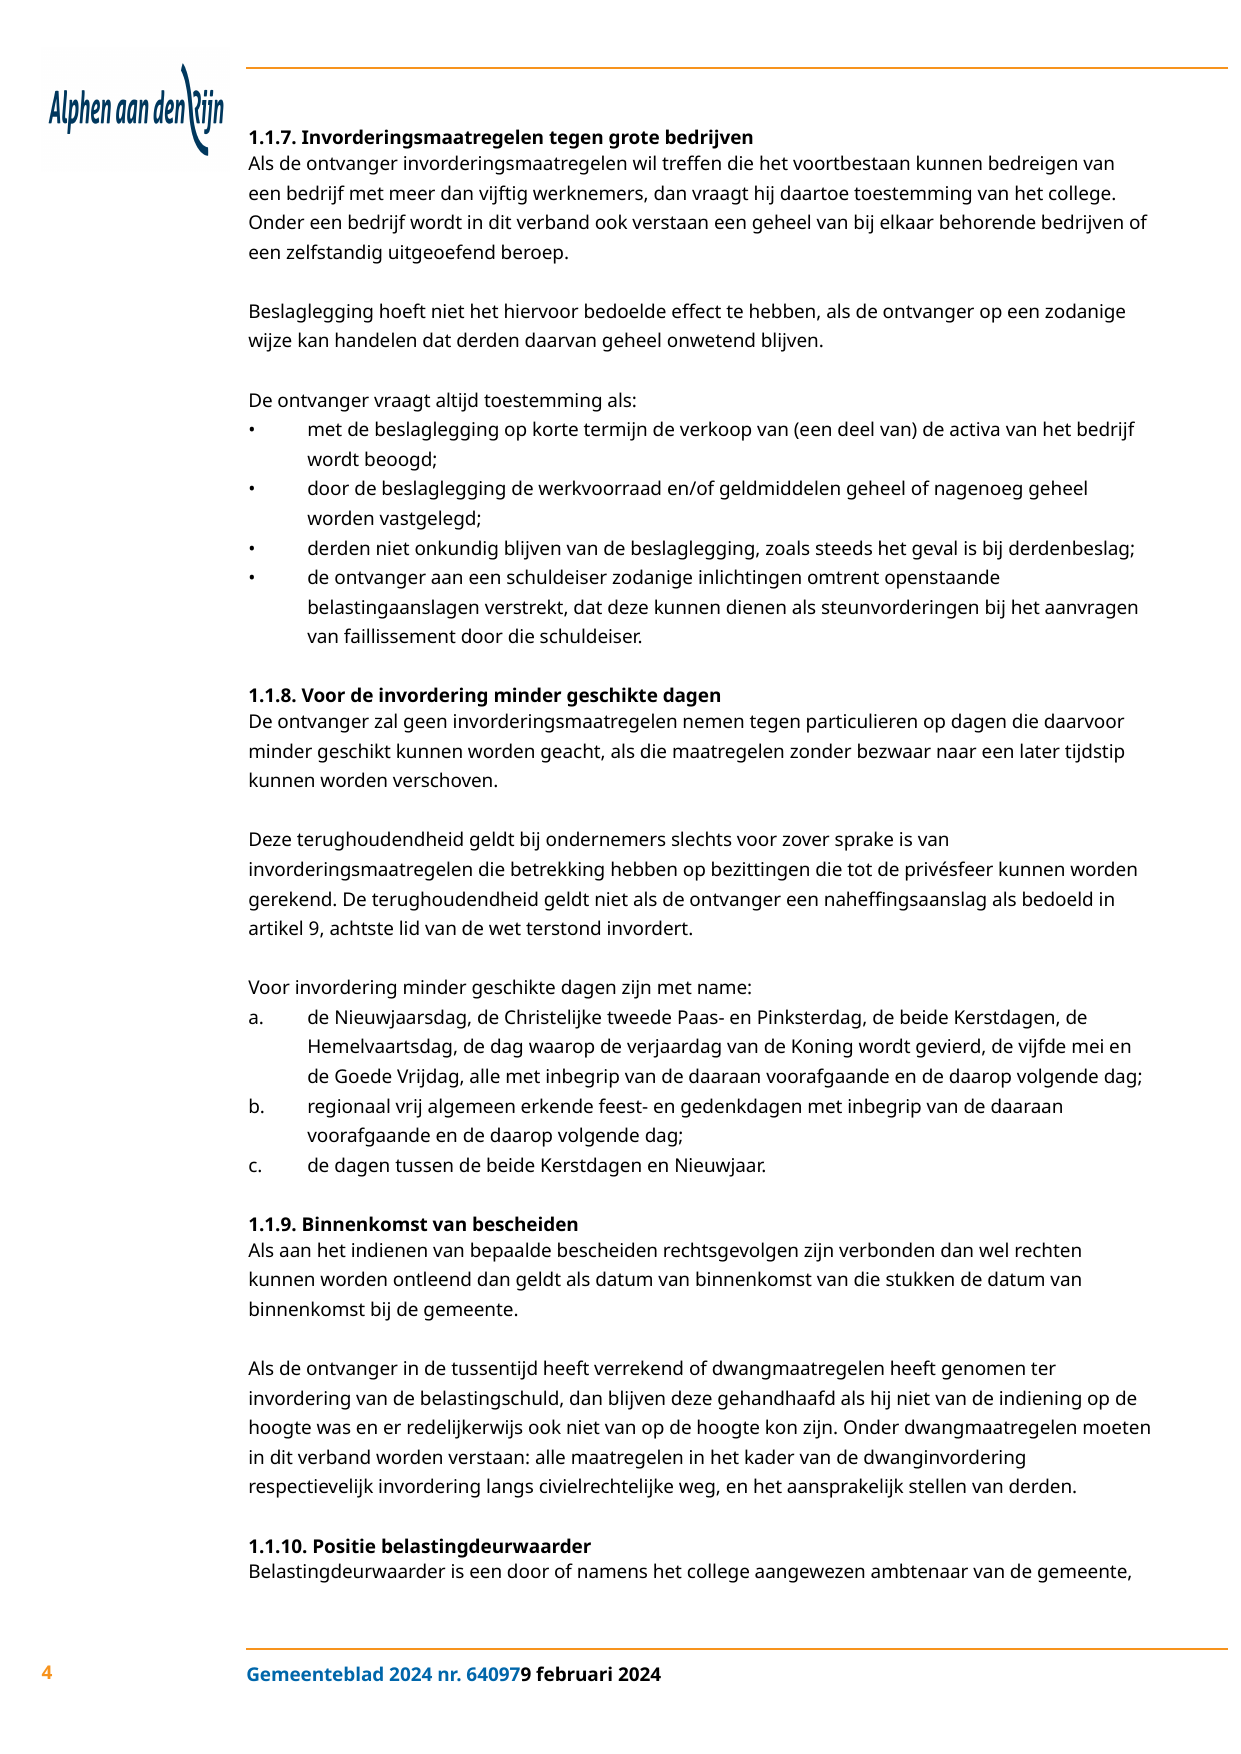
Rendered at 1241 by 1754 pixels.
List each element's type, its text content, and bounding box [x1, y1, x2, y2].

list de Nieuwjaarsdag, de Christelijke tweede Paas- en Pinksterdag, de beide Kerstdagen, de Hemelvaartsdag, de dag waarop de verjaardag van de Koning wordt gevierd, de vijfde mei en de Goede Vrijdag, alle met inbegrip van de daaraan voorafgaande en de daarop volgende dag; [248, 1004, 1152, 1089]
text 1.1.7. Invorderingsmaatregelen tegen grote bedrijven [248, 124, 1152, 150]
text Als aan het indienen van bepaalde bescheiden rechtsgevolgen zijn verbonden dan wel rechten kunnen worden ontleend dan geldt als datum van binnenkomst van die stukken de datum van binnenkomst bij de gemeente. [248, 1237, 1152, 1322]
text invorderingsmaatregelen die betrekking hebben op bezittingen die tot de privésfeer kunnen worden gerekend. De terughoudendheid geldt niet als de ontvanger een naheffingsaanslag als bedoeld in artikel 9, achtste lid van de wet terstond invordert. [248, 856, 1152, 941]
text 1.1.10. Positie belastingdeurwaarder [248, 1533, 1152, 1558]
text Belastingdeurwaarder is een door of namens het college aangewezen ambtenaar van de gemeente, [248, 1558, 1152, 1584]
text 1.1.9. Binnenkomst van bescheiden [248, 1211, 1152, 1237]
list derden niet onkundig blijven van de beslaglegging, zoals steeds het geval is bij derdenbeslag; [248, 535, 1152, 560]
list regionaal vrij algemeen erkende feest- en gedenkdagen met inbegrip van de daaraan [248, 1093, 1152, 1119]
text Beslaglegging hoeft niet het hiervoor bedoelde effect te hebben, als de ontvanger op een zodanige wijze kan handelen dat derden daarvan geheel onwetend blijven. [248, 298, 1152, 353]
picture [41, 47, 231, 172]
text Als de ontvanger in de tussentijd heeft verrekend of dwangmaatregelen heeft genomen ter [248, 1355, 1152, 1381]
text 1.1.8. Voor de invordering minder geschikte dagen [248, 683, 1152, 708]
list door de beslaglegging de werkvoorraad en/of geldmiddelen geheel of nagenoeg geheel worden vastgelegd; [248, 476, 1152, 531]
text Onder een bedrijf wordt in dit verband ook verstaan een geheel van bij elkaar behorende bedrijven of een zelfstandig uitgeoefend beroep. [248, 209, 1152, 264]
text Voor invordering minder geschikte dagen zijn met name: [248, 974, 1152, 1000]
text Deze terughoudendheid geldt bij ondernemers slechts voor zover sprake is van [248, 827, 1152, 852]
list voorafgaande en de daarop volgende dag; [248, 1122, 1152, 1148]
text De ontvanger zal geen invorderingsmaatregelen nemen tegen particulieren op dagen die daarvoor minder geschikt kunnen worden geacht, als die maatregelen zonder bezwaar naar een later tijdstip kunnen worden verschoven. [248, 708, 1152, 793]
text invordering van de belastingschuld, dan blijven deze gehandhaafd als hij niet van de indiening op de hoogte was en er redelijkerwijs ook niet van op de hoogte kon zijn. Onder dwangmaatregelen moeten in dit verband worden verstaan: alle maatregelen in het kader van de dwanginvordering respectievelijk invordering langs civielrechtelijke weg, en het aansprakelijk stellen van derden. [248, 1385, 1152, 1499]
text De ontvanger vraagt altijd toestemming als: [248, 387, 1152, 412]
text Als de ontvanger invorderingsmaatregelen wil treffen die het voortbestaan kunnen bedreigen van een bedrijf met meer dan vijftig werknemers, dan vraagt hij daartoe toestemming van het college. [248, 150, 1152, 205]
list de ontvanger aan een schuldeiser zodanige inlichtingen omtrent openstaande belastingaanslagen verstrekt, dat deze kunnen dienen als steunvorderingen bij het aanvragen van faillissement door die schuldeiser. [248, 564, 1152, 649]
list de dagen tussen de beide Kerstdagen en Nieuwjaar. [248, 1152, 1152, 1178]
list met de beslaglegging op korte termijn de verkoop van (een deel van) de activa van het bedrijf wordt beoogd; [248, 416, 1152, 472]
